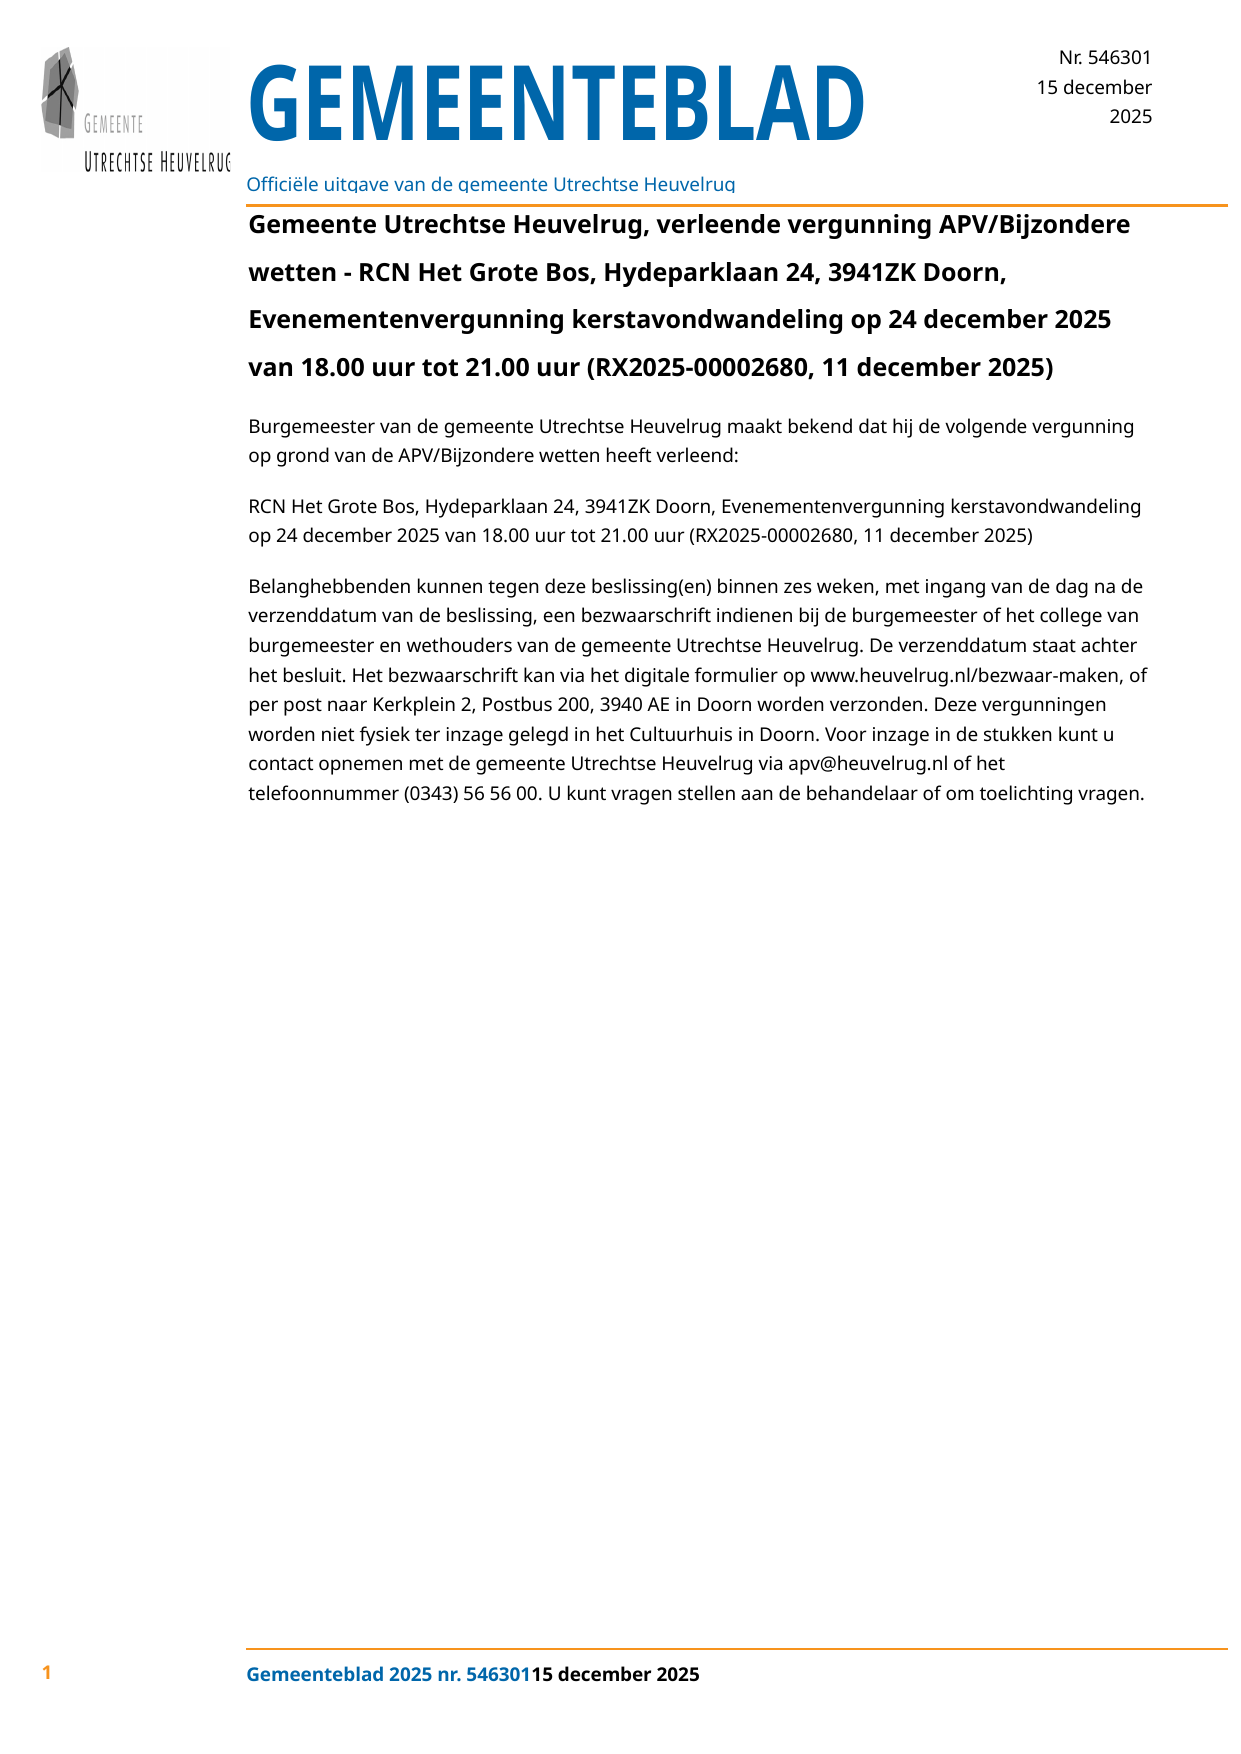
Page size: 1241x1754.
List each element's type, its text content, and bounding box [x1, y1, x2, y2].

text RCN Het Grote Bos, Hydeparklaan 24, 3941ZK Doorn, Evenementenvergunning kerstavondwandeling op 24 december 2025 van 18.00 uur tot 21.00 uur (RX2025-00002680, 11 december 2025) [248, 493, 1152, 548]
text Belanghebbenden kunnen tegen deze beslissing(en) binnen zes weken, met ingang van de dag na de verzenddatum van de beslissing, een bezwaarschrift indienen bij de burgemeester of het college van burgemeester en wethouders van de gemeente Utrechtse Heuvelrug. De verzenddatum staat achter het besluit. Het bezwaarschrift kan via het digitale formulier op www.heuvelrug.nl/bezwaar-maken, of per post naar Kerkplein 2, Postbus 200, 3940 AE in Doorn worden verzonden. Deze vergunningen worden niet fysiek ter inzage gelegd in het Cultuurhuis in Doorn. Voor inzage in de stukken kunt u contact opnemen met de gemeente Utrechtse Heuvelrug via apv@heuvelrug.nl of het telefoonnummer (0343) 56 56 00. U kunt vragen stellen aan de behandelaar of om toelichting vragen. [248, 573, 1152, 806]
text Gemeente Utrechtse Heuvelrug, verleende vergunning APV/Bijzondere wetten - RCN Het Grote Bos, Hydeparklaan 24, 3941ZK Doorn, Evenementenvergunning kerstavondwandeling op 24 december 2025 van 18.00 uur tot 21.00 uur (RX2025-00002680, 11 december 2025) [248, 207, 1152, 384]
text Burgemeester van de gemeente Utrechtse Heuvelrug maakt bekend dat hij de volgende vergunning op grond van de APV/Bijzondere wetten heeft verleend: [248, 413, 1152, 468]
picture [41, 47, 231, 172]
